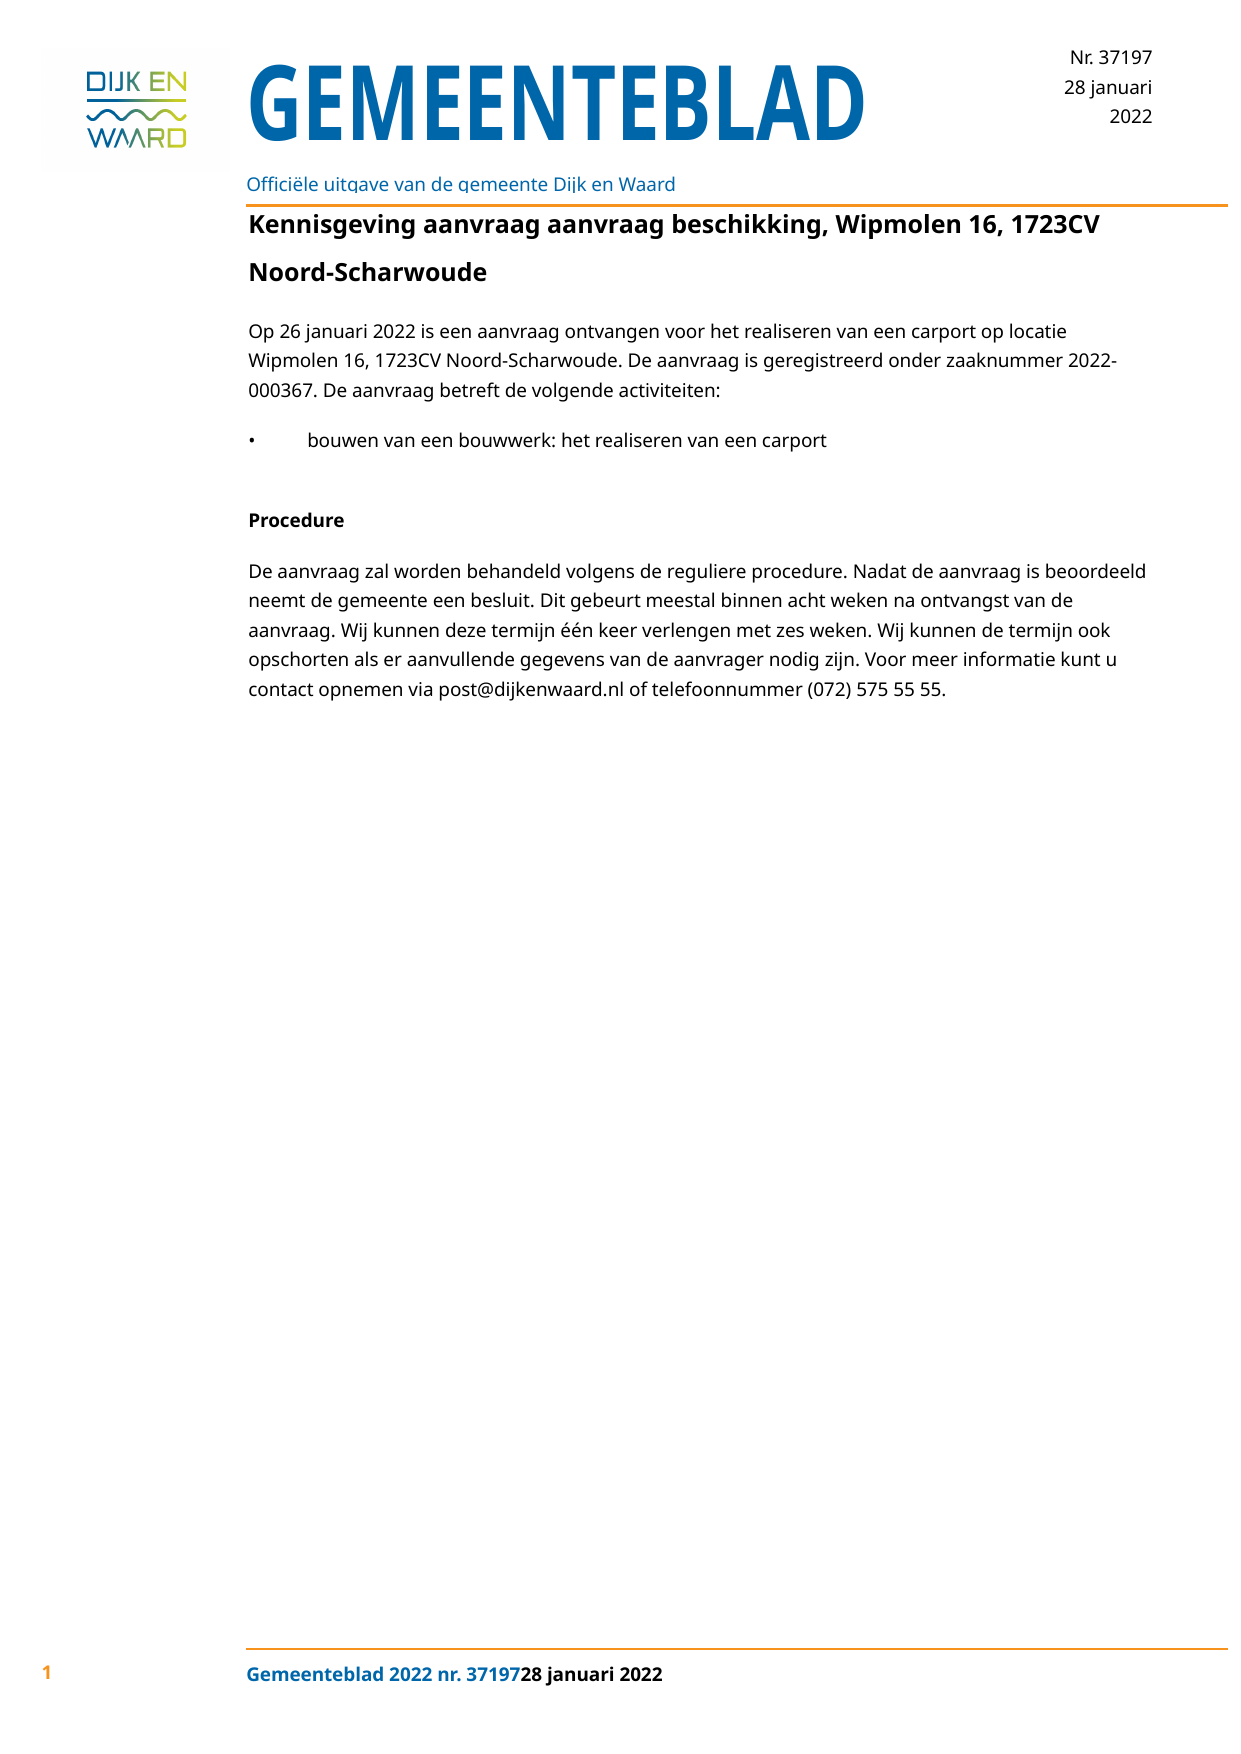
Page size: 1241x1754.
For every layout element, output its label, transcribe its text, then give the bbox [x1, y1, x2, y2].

picture [41, 47, 231, 172]
text Op 26 januari 2022 is een aanvraag ontvangen voor het realiseren van een carport op locatie Wipmolen 16, 1723CV Noord-Scharwoude. De aanvraag is geregistreerd onder zaaknummer 2022-000367. De aanvraag betreft de volgende activiteiten: [248, 318, 1152, 403]
list bouwen van een bouwwerk: het realiseren van een carport [248, 427, 1152, 453]
text De aanvraag zal worden behandeld volgens de reguliere procedure. Nadat de aanvraag is beoordeeld neemt de gemeente een besluit. Dit gebeurt meestal binnen acht weken na ontvangst van de aanvraag. Wij kunnen deze termijn één keer verlengen met zes weken. Wij kunnen de termijn ook opschorten als er aanvullende gegevens van de aanvrager nodig zijn. Voor meer informatie kunt u contact opnemen via post@dijkenwaard.nl of telefoonnummer (072) 575 55 55. [248, 558, 1152, 702]
text Kennisgeving aanvraag aanvraag beschikking, Wipmolen 16, 1723CV Noord-Scharwoude [248, 207, 1152, 288]
text Procedure [248, 507, 1152, 533]
